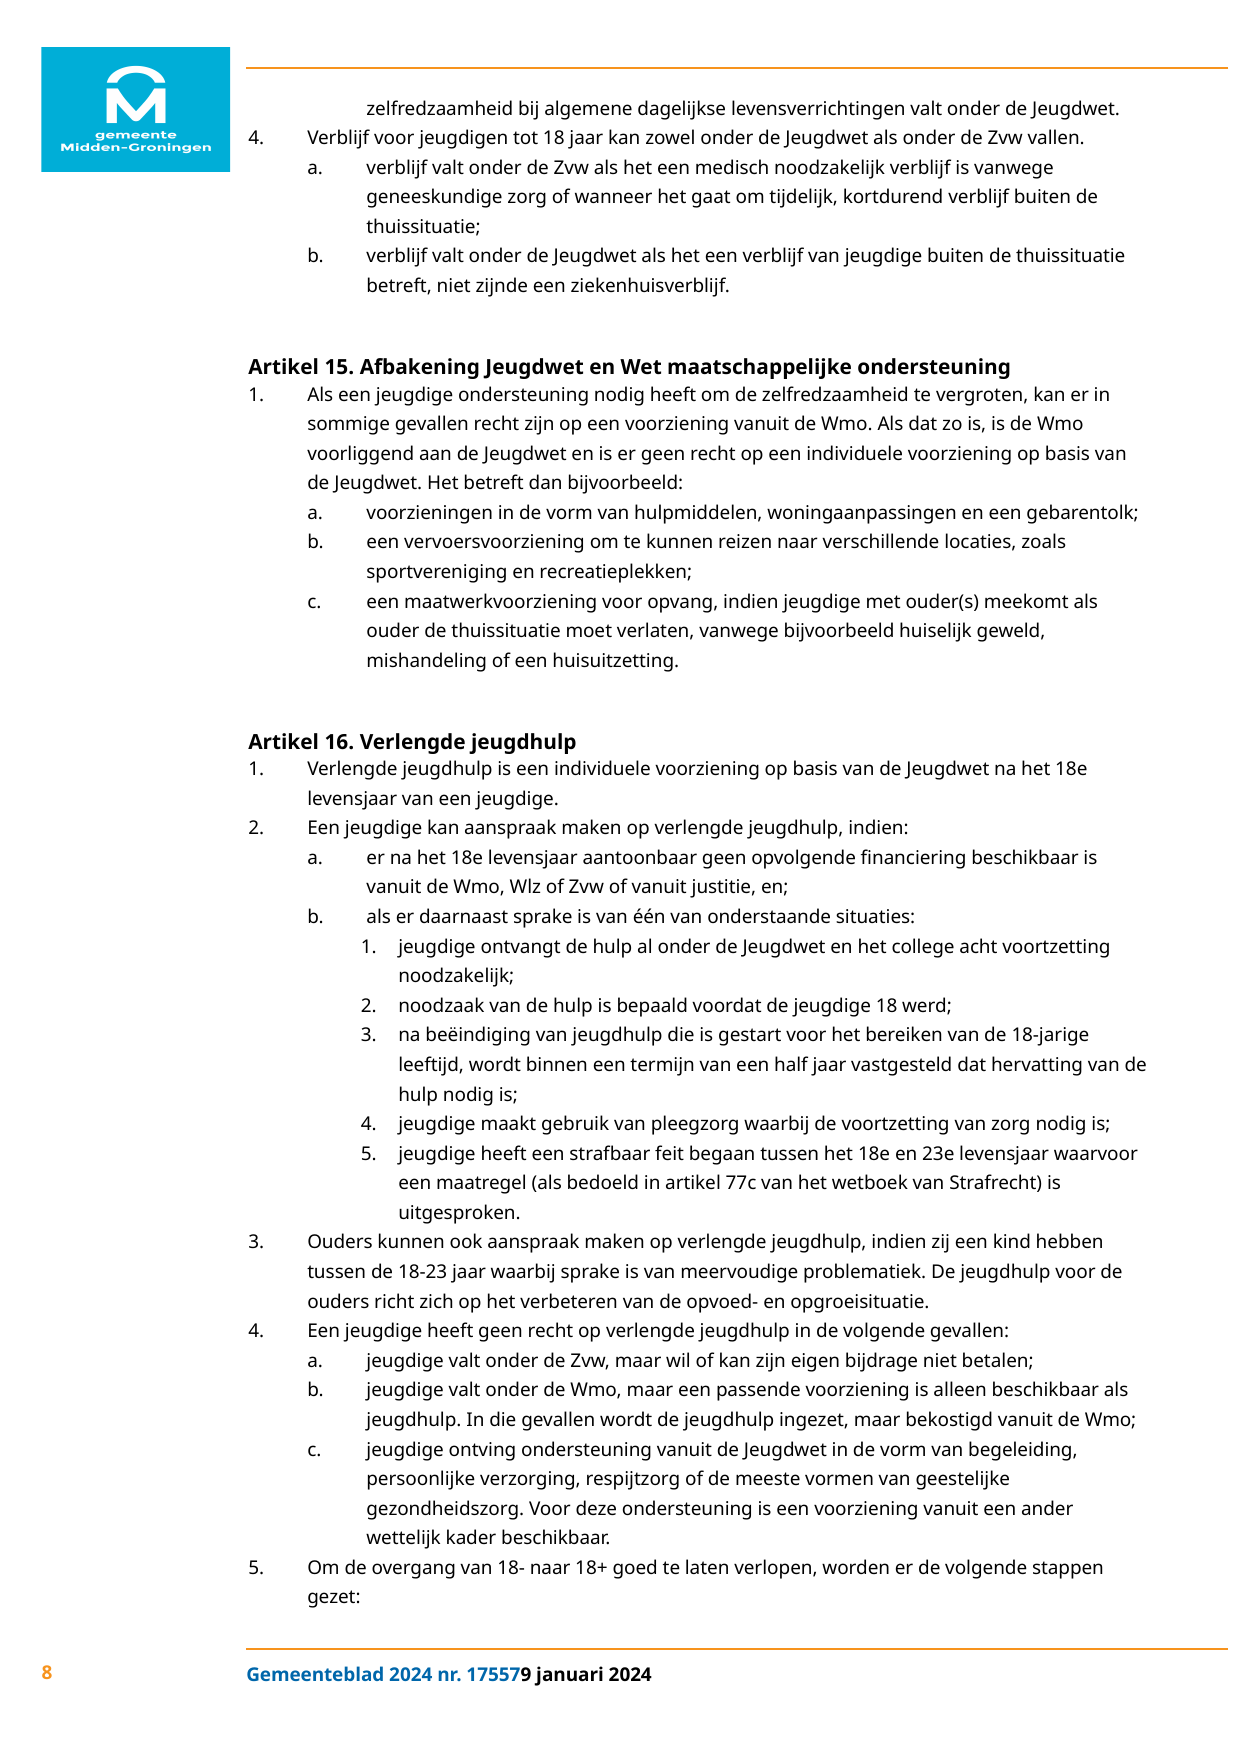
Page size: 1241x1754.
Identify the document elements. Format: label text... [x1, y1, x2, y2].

list Verlengde jeugdhulp is een individuele voorziening op basis van de Jeugdwet na het 18e levensjaar van een jeugdige. [248, 755, 1152, 811]
list jeugdige heeft een strafbaar feit begaan tussen het 18e en 23e levensjaar waarvoor een maatregel (als bedoeld in artikel 77c van het wetboek van Strafrecht) is uitgesproken. [361, 1140, 1152, 1225]
list Als een jeugdige ondersteuning nodig heeft om de zelfredzaamheid te vergroten, kan er in sommige gevallen recht zijn op een voorziening vanuit de Wmo. Als dat zo is, is de Wmo voorliggend aan de Jeugdwet en is er geen recht op een individuele voorziening op basis van de Jeugdwet. Het betreft dan bijvoorbeeld: [248, 381, 1152, 495]
list een maatwerkvoorziening voor opvang, indien jeugdige met ouder(s) meekomt als ouder de thuissituatie moet verlaten, vanwege bijvoorbeeld huiselijk geweld, mishandeling of een huisuitzetting. [307, 588, 1152, 673]
list jeugdige ontvangt de hulp al onder de Jeugdwet en het college acht voortzetting noodzakelijk; [361, 933, 1152, 988]
picture [107, 89, 165, 122]
list er na het 18e levensjaar aantoonbaar geen opvolgende financiering beschikbaar is vanuit de Wmo, Wlz of Zvw of vanuit justitie, en; [307, 844, 1152, 899]
text Artikel 16. Verlengde jeugdhulp [248, 727, 1152, 755]
list een vervoersvoorziening om te kunnen reizen naar verschillende locaties, zoals sportvereniging en recreatieplekken; [307, 529, 1152, 584]
list jeugdige valt onder de Zvw, maar wil of kan zijn eigen bijdrage niet betalen; [307, 1347, 1152, 1373]
list verblijf valt onder de Jeugdwet als het een verblijf van jeugdige buiten de thuissituatie betreft, niet zijnde een ziekenhuisverblijf. [307, 243, 1152, 298]
list voorzieningen in de vorm van hulpmiddelen, woningaanpassingen en een gebarentolk; [307, 499, 1152, 525]
list Een jeugdige kan aanspraak maken op verlengde jeugdhulp, indien: [248, 814, 1152, 840]
list jeugdige valt onder de Wmo, maar een passende voorziening is alleen beschikbaar als jeugdhulp. In die gevallen wordt de jeugdhulp ingezet, maar bekostigd vanuit de Wmo; [307, 1377, 1152, 1432]
picture [184, 146, 190, 153]
list noodzaak van de hulp is bepaald voordat de jeugdige 18 werd; [361, 992, 1152, 1018]
list na beëindiging van jeugdhulp die is gestart voor het bereiken van de 18-jarige leeftijd, wordt binnen een termijn van een half jaar vastgesteld dat hervatting van de hulp nodig is; [361, 1022, 1152, 1107]
list jeugdige maakt gebruik van pleegzorg waarbij de voortzetting van zorg nodig is; [361, 1110, 1152, 1136]
list Verblijf voor jeugdigen tot 18 jaar kan zowel onder de Jeugdwet als onder de Zvw vallen. [248, 124, 1152, 150]
list Ouders kunnen ook aanspraak maken op verlengde jeugdhulp, indien zij een kind hebben tussen de 18-23 jaar waarbij sprake is van meervoudige problematiek. De jeugdhulp voor de ouders richt zich op het verbeteren van de opvoed- en opgroeisituatie. [248, 1229, 1152, 1314]
list Om de overgang van 18- naar 18+ goed te laten verlopen, worden er de volgende stappen gezet: [248, 1554, 1152, 1609]
list zelfredzaamheid bij algemene dagelijkse levensverrichtingen valt onder de Jeugdwet. [307, 95, 1152, 121]
list jeugdige ontving ondersteuning vanuit de Jeugdwet in de vorm van begeleiding, persoonlijke verzorging, respijtzorg of de meeste vormen van geestelijke gezondheidszorg. Voor deze ondersteuning is een voorziening vanuit een ander wettelijk kader beschikbaar. [307, 1436, 1152, 1550]
list Een jeugdige heeft geen recht op verlengde jeugdhulp in de volgende gevallen: [248, 1317, 1152, 1343]
list verblijf valt onder de Zvw als het een medisch noodzakelijk verblijf is vanwege geneeskundige zorg of wanneer het gaat om tijdelijk, kortdurend verblijf buiten de thuissituatie; [307, 154, 1152, 239]
picture [108, 66, 164, 82]
text Artikel 15. Afbakening Jeugdwet en Wet maatschappelijke ondersteuning [248, 352, 1152, 381]
list als er daarnaast sprake is van één van onderstaande situaties: [307, 903, 1152, 929]
